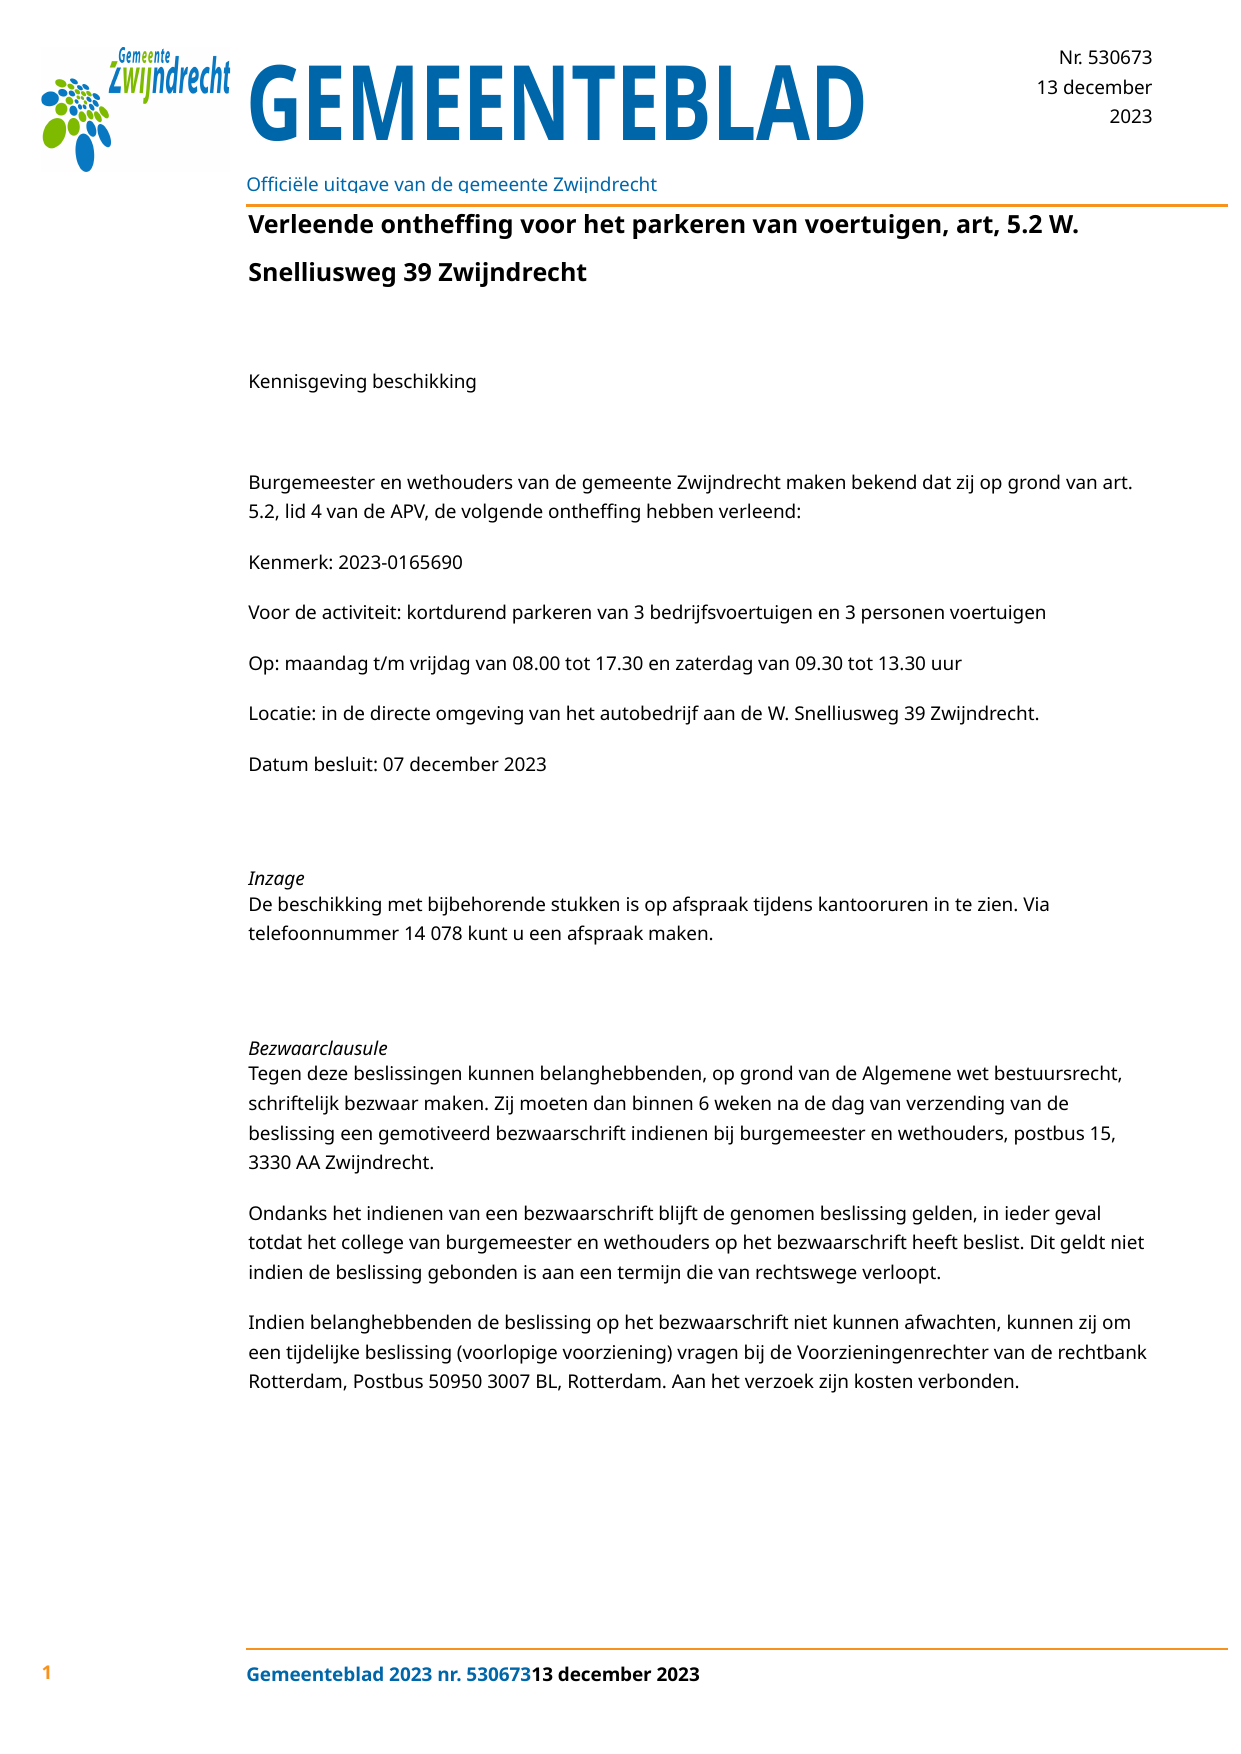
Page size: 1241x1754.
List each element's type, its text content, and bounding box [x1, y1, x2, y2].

text Tegen deze beslissingen kunnen belanghebbenden, op grond van de Algemene wet bestuursrecht, schriftelijk bezwaar maken. Zij moeten dan binnen 6 weken na de dag van verzending van de beslissing een gemotiveerd bezwaarschrift indienen bij burgemeester en wethouders, postbus 15, 3330 AA Zwijndrecht. [248, 1061, 1152, 1175]
text Kenmerk: 2023-0165690 [248, 549, 1152, 575]
picture [41, 47, 231, 172]
text Locatie: in de directe omgeving van het autobedrijf aan de W. Snelliusweg 39 Zwijndrecht. [248, 700, 1152, 726]
text Kennisgeving beschikking [248, 368, 1152, 394]
text Burgemeester en wethouders van de gemeente Zwijndrecht maken bekend dat zij op grond van art. 5.2, lid 4 van de APV, de volgende ontheffing hebben verleend: [248, 469, 1152, 524]
text Bezwaarclausule [248, 1035, 1152, 1061]
text Indien belanghebbenden de beslissing op het bezwaarschrift niet kunnen afwachten, kunnen zij om een tijdelijke beslissing (voorlopige voorziening) vragen bij de Voorzieningenrechter van de rechtbank Rotterdam, Postbus 50950 3007 BL, Rotterdam. Aan het verzoek zijn kosten verbonden. [248, 1309, 1152, 1394]
text Ondanks het indienen van een bezwaarschrift blijft de genomen beslissing gelden, in ieder geval totdat het college van burgemeester en wethouders op het bezwaarschrift heeft beslist. Dit geldt niet indien de beslissing gebonden is aan een termijn die van rechtswege verloopt. [248, 1200, 1152, 1285]
text De beschikking met bijbehorende stukken is op afspraak tijdens kantooruren in te zien. Via telefoonnummer 14 078 kunt u een afspraak maken. [248, 891, 1152, 946]
text Voor de activiteit: kortdurend parkeren van 3 bedrijfsvoertuigen en 3 personen voertuigen [248, 599, 1152, 625]
text Verleende ontheffing voor het parkeren van voertuigen, art, 5.2 W. Snelliusweg 39 Zwijndrecht [248, 207, 1152, 288]
text Datum besluit: 07 december 2023 [248, 751, 1152, 777]
text Inzage [248, 865, 1152, 891]
text Op: maandag t/m vrijdag van 08.00 tot 17.30 en zaterdag van 09.30 tot 13.30 uur [248, 650, 1152, 676]
